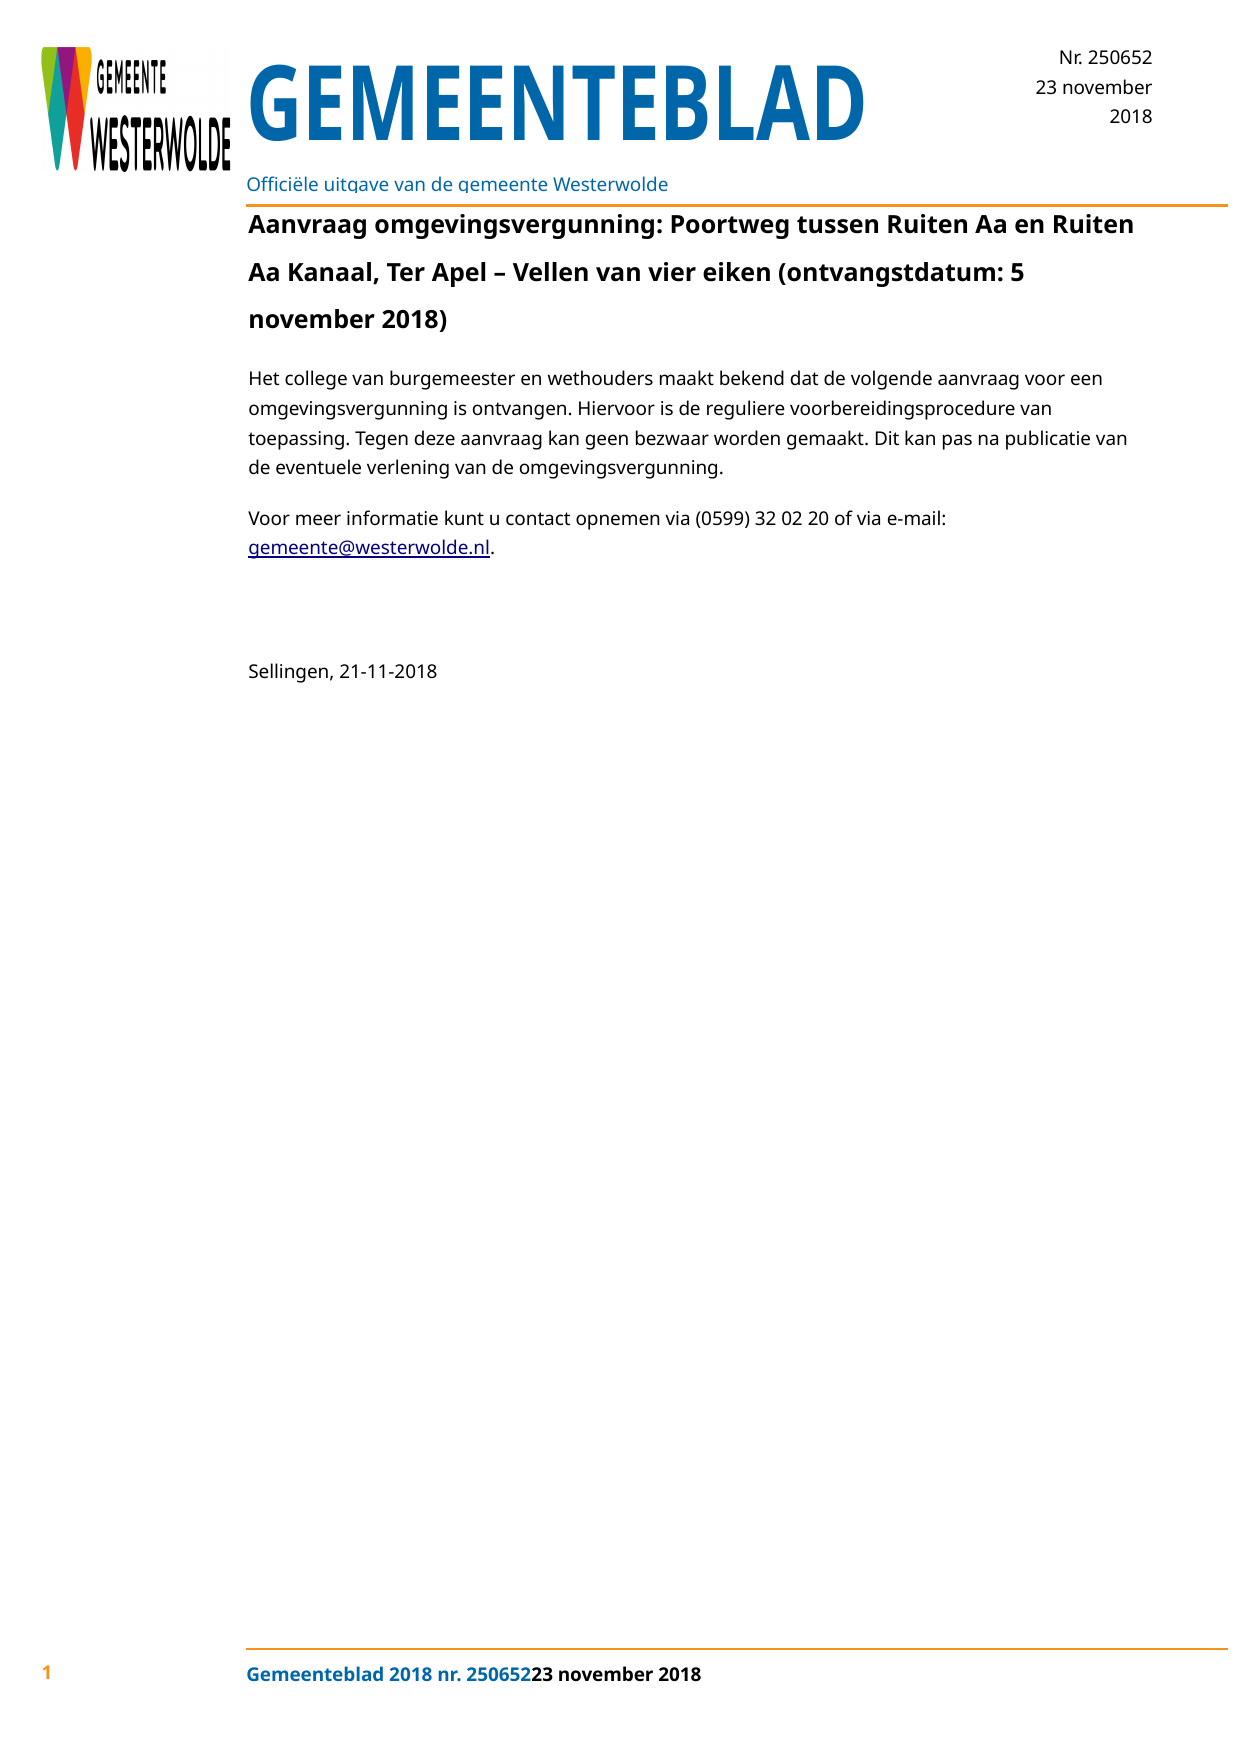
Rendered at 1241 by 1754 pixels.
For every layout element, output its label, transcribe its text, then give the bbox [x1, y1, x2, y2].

text Voor meer informatie kunt u contact opnemen via (0599) 32 02 20 of via e-mail: gemeente@westerwolde.nl. [248, 505, 1152, 560]
picture [41, 47, 231, 172]
text Aanvraag omgevingsvergunning: Poortweg tussen Ruiten Aa en Ruiten Aa Kanaal, Ter Apel – Vellen van vier eiken (ontvangstdatum: 5 november 2018) [248, 207, 1152, 336]
text Sellingen, 21-11-2018 [248, 658, 1152, 684]
text Het college van burgemeester en wethouders maakt bekend dat de volgende aanvraag voor een omgevingsvergunning is ontvangen. Hiervoor is de reguliere voorbereidingsprocedure van toepassing. Tegen deze aanvraag kan geen bezwaar worden gemaakt. Dit kan pas na publicatie van de eventuele verlening van de omgevingsvergunning. [248, 366, 1152, 480]
